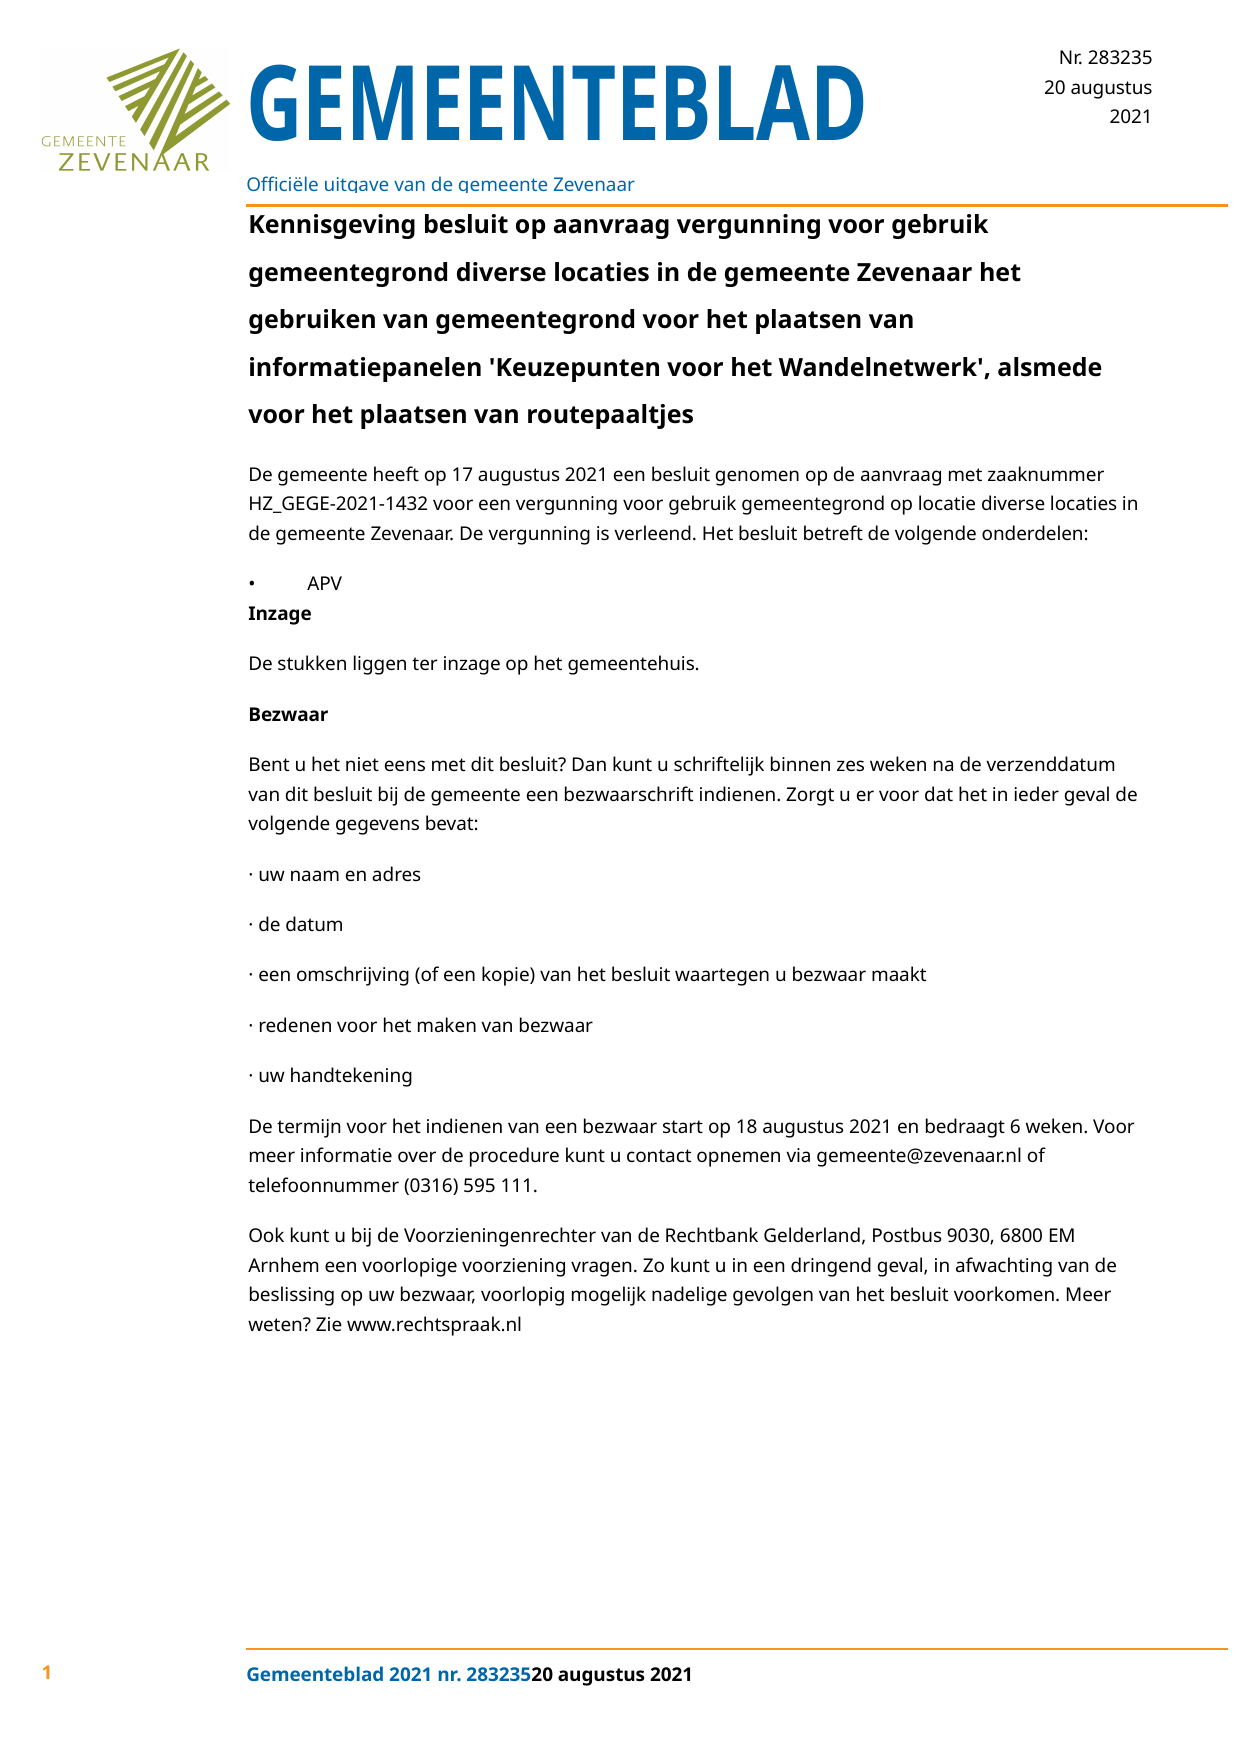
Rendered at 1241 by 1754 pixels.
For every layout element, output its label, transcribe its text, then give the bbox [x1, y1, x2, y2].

text De gemeente heeft op 17 augustus 2021 een besluit genomen op de aanvraag met zaaknummer HZ_GEGE-2021-1432 voor een vergunning voor gebruik gemeentegrond op locatie diverse locaties in de gemeente Zevenaar. De vergunning is verleend. Het besluit betreft de volgende onderdelen: [248, 461, 1152, 546]
text · uw handtekening [248, 1062, 1152, 1088]
text Ook kunt u bij de Voorzieningenrechter van de Rechtbank Gelderland, Postbus 9030, 6800 EM Arnhem een voorlopige voorziening vragen. Zo kunt u in een dringend geval, in afwachting van de beslissing op uw bezwaar, voorlopig mogelijk nadelige gevolgen van het besluit voorkomen. Meer weten? Zie www.rechtspraak.nl [248, 1222, 1152, 1337]
text · uw naam en adres [248, 861, 1152, 886]
picture [41, 47, 231, 172]
list APV [248, 570, 1152, 596]
text Inzage [248, 600, 1152, 626]
text Bent u het niet eens met dit besluit? Dan kunt u schriftelijk binnen zes weken na de verzenddatum van dit besluit bij de gemeente een bezwaarschrift indienen. Zorgt u er voor dat het in ieder geval de volgende gegevens bevat: [248, 751, 1152, 836]
text · redenen voor het maken van bezwaar [248, 1012, 1152, 1038]
text Bezwaar [248, 701, 1152, 726]
text · de datum [248, 911, 1152, 937]
text · een omschrijving (of een kopie) van het besluit waartegen u bezwaar maakt [248, 962, 1152, 987]
text De stukken liggen ter inzage op het gemeentehuis. [248, 650, 1152, 676]
text Kennisgeving besluit op aanvraag vergunning voor gebruik gemeentegrond diverse locaties in de gemeente Zevenaar het gebruiken van gemeentegrond voor het plaatsen van informatiepanelen 'Keuzepunten voor het Wandelnetwerk', alsmede voor het plaatsen van routepaaltjes [248, 207, 1152, 431]
text De termijn voor het indienen van een bezwaar start op 18 augustus 2021 en bedraagt 6 weken. Voor meer informatie over de procedure kunt u contact opnemen via gemeente@zevenaar.nl of telefoonnummer (0316) 595 111. [248, 1113, 1152, 1198]
